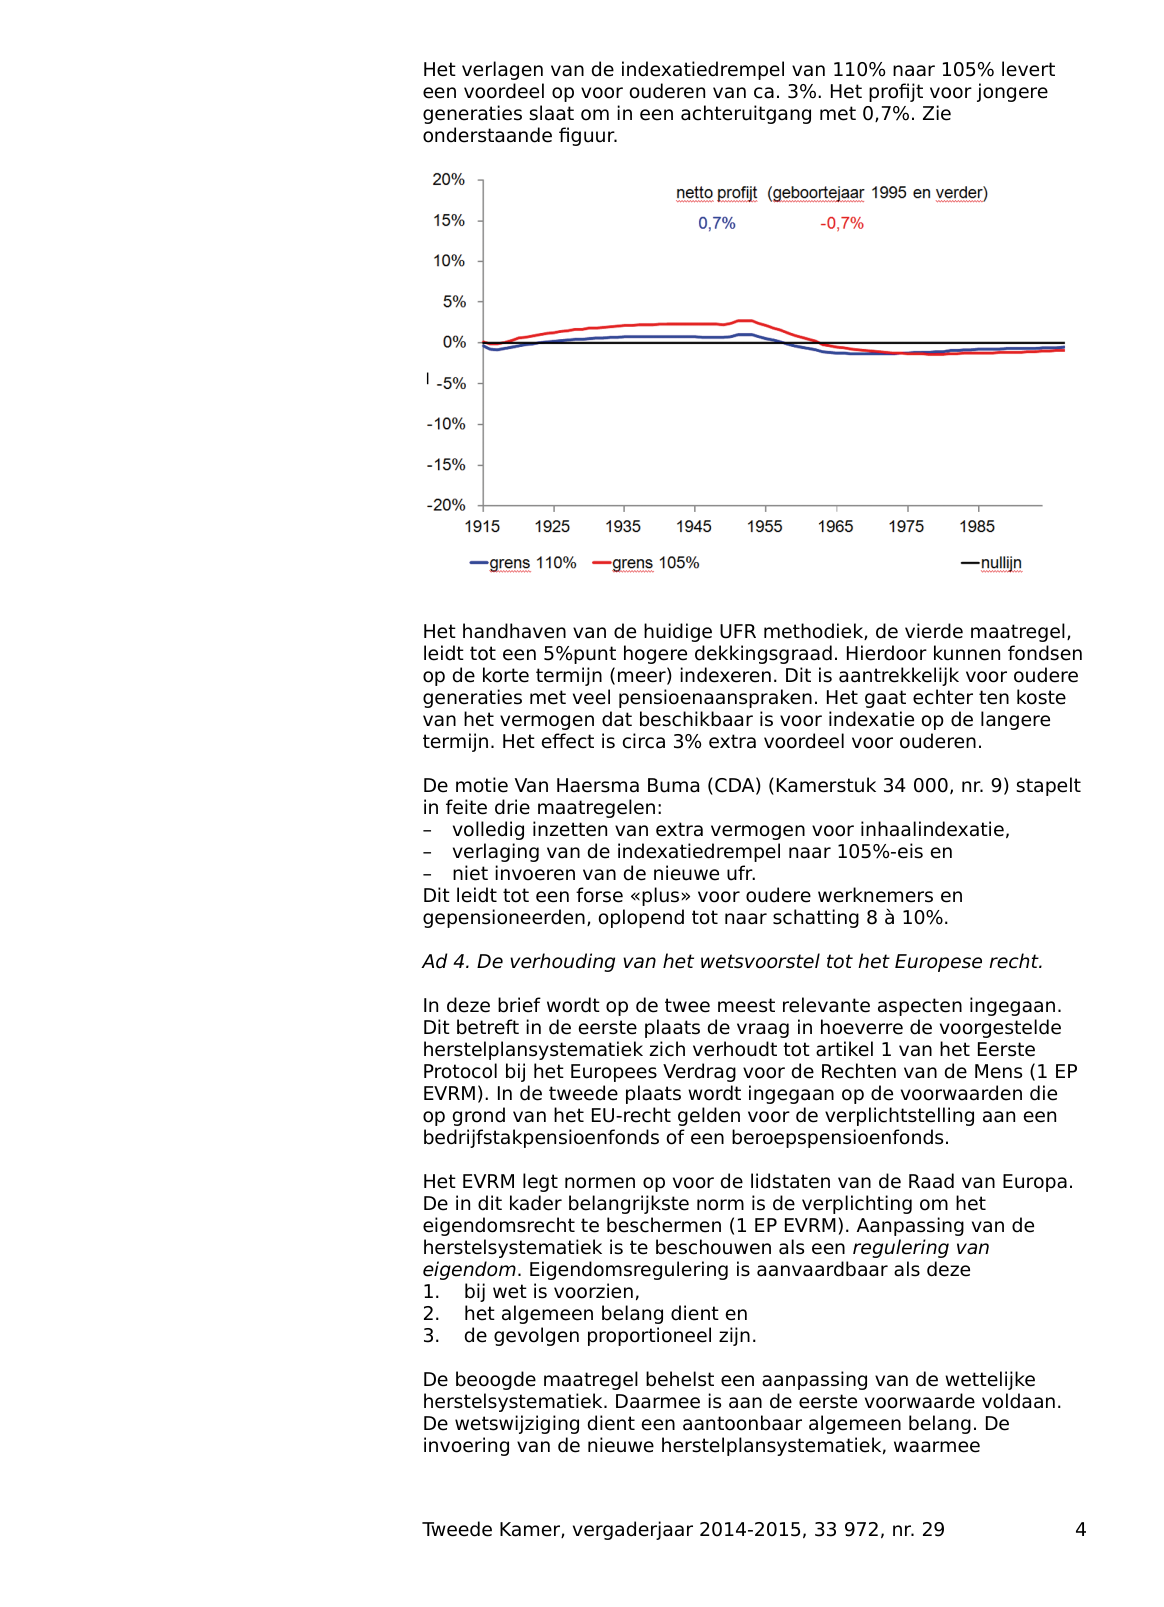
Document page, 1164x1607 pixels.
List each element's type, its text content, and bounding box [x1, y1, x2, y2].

text Het EVRM legt normen op voor de lidstaten van de Raad van Europa. De in dit kader belangrijkste norm is de verplichting om het eigendomsrecht te beschermen (1 EP EVRM). Aanpassing van de herstelsystematiek is te beschouwen als een regulering van eigendom. Eigendomsregulering is aanvaardbaar als deze [422, 1171, 1087, 1281]
picture [422, 169, 1072, 577]
text 3. de gevolgen proportioneel zijn. [422, 1325, 1087, 1347]
text – volledig inzetten van extra vermogen voor inhaalindexatie, [422, 819, 1087, 841]
text De beoogde maatregel behelst een aanpassing van de wettelijke herstelsystematiek. Daarmee is aan de eerste voorwaarde voldaan. De wetswijziging dient een aantoonbaar algemeen belang. De invoering van de nieuwe herstelplansystematiek, waarmee [422, 1369, 1087, 1457]
text – verlaging van de indexatiedrempel naar 105%-eis en [422, 841, 1087, 863]
text De motie Van Haersma Buma (CDA) (Kamerstuk 34 000, nr. 9) stapelt in feite drie maatregelen: [422, 775, 1087, 819]
text – niet invoeren van de nieuwe ufr. [422, 863, 1087, 885]
text In deze brief wordt op de twee meest relevante aspecten ingegaan. Dit betreft in de eerste plaats de vraag in hoeverre de voorgestelde herstelplansystematiek zich verhoudt tot artikel 1 van het Eerste Protocol bij het Europees Verdrag voor de Rechten van de Mens (1 EP EVRM). In de tweede plaats wordt ingegaan op de voorwaarden die op grond van het EU-recht gelden voor de verplichtstelling aan een bedrijfstakpensioenfonds of een beroepspensioenfonds. [422, 995, 1087, 1149]
text 2. het algemeen belang dient en [422, 1303, 1087, 1325]
subtitle Ad 4. De verhouding van het wetsvoorstel tot het Europese recht. [422, 951, 1087, 973]
text Het verlagen van de indexatiedrempel van 110% naar 105% levert een voordeel op voor ouderen van ca. 3%. Het profijt voor jongere generaties slaat om in een achteruitgang met 0,7%. Zie onderstaande figuur. [422, 59, 1087, 147]
text 1. bij wet is voorzien, [422, 1281, 1087, 1303]
text Dit leidt tot een forse «plus» voor oudere werknemers en gepensioneerden, oplopend tot naar schatting 8 à 10%. [422, 885, 1087, 929]
text Het handhaven van de huidige UFR methodiek, de vierde maatregel, leidt tot een 5%punt hogere dekkingsgraad. Hierdoor kunnen fondsen op de korte termijn (meer) indexeren. Dit is aantrekkelijk voor oudere generaties met veel pensioenaanspraken. Het gaat echter ten koste van het vermogen dat beschikbaar is voor indexatie op de langere termijn. Het effect is circa 3% extra voordeel voor ouderen. [422, 621, 1087, 753]
